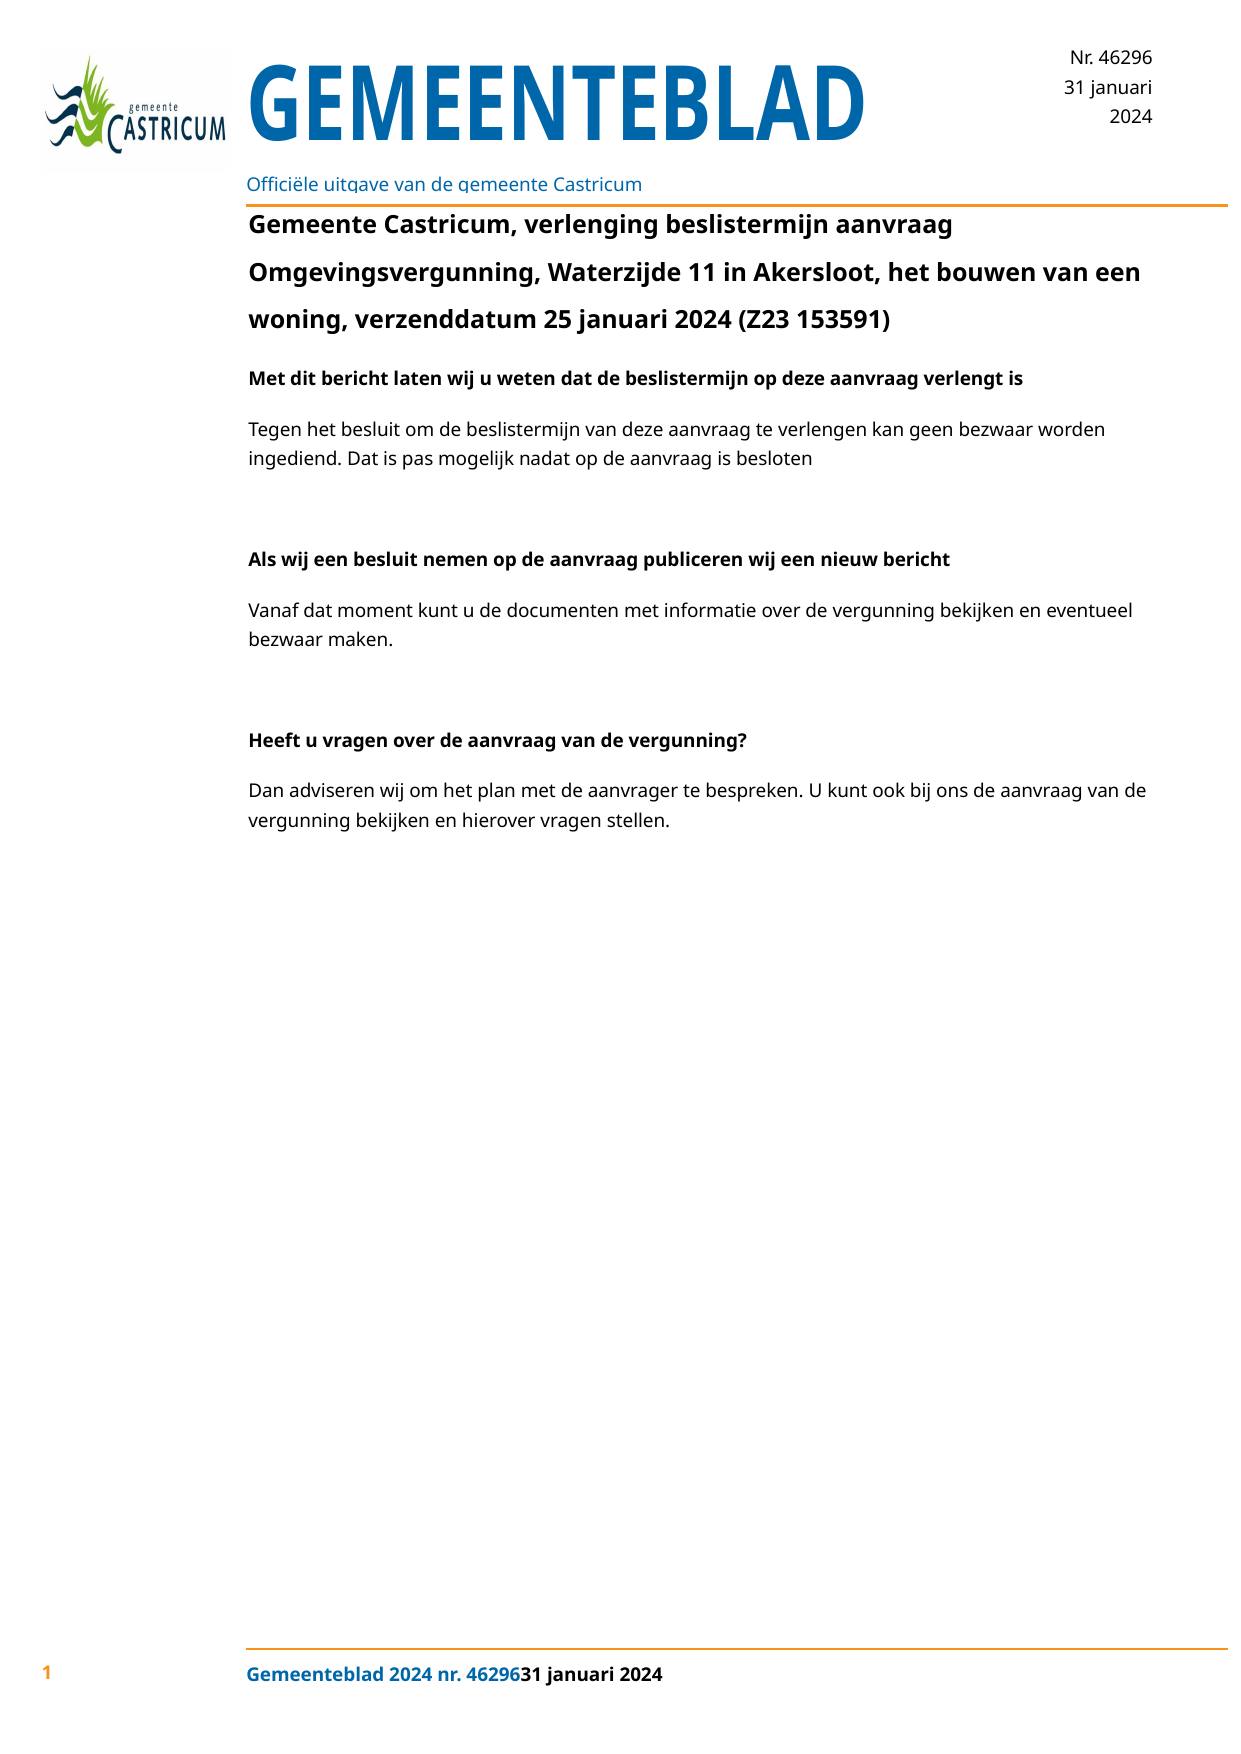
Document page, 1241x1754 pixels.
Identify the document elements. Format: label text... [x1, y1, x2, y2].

text Heeft u vragen over de aanvraag van de vergunning? [248, 727, 1152, 753]
text Vanaf dat moment kunt u de documenten met informatie over de vergunning bekijken en eventueel bezwaar maken. [248, 597, 1152, 652]
text Gemeente Castricum, verlenging beslistermijn aanvraag Omgevingsvergunning, Waterzijde 11 in Akersloot, het bouwen van een woning, verzenddatum 25 januari 2024 (Z23 153591) [248, 207, 1152, 336]
text Met dit bericht laten wij u weten dat de beslistermijn op deze aanvraag verlengt is [248, 366, 1152, 391]
text Als wij een besluit nemen op de aanvraag publiceren wij een nieuw bericht [248, 546, 1152, 572]
picture [41, 47, 231, 172]
text Tegen het besluit om de beslistermijn van deze aanvraag te verlengen kan geen bezwaar worden ingediend. Dat is pas mogelijk nadat op de aanvraag is besloten [248, 416, 1152, 471]
text Dan adviseren wij om het plan met de aanvrager te bespreken. U kunt ook bij ons de aanvraag van de vergunning bekijken en hierover vragen stellen. [248, 778, 1152, 833]
